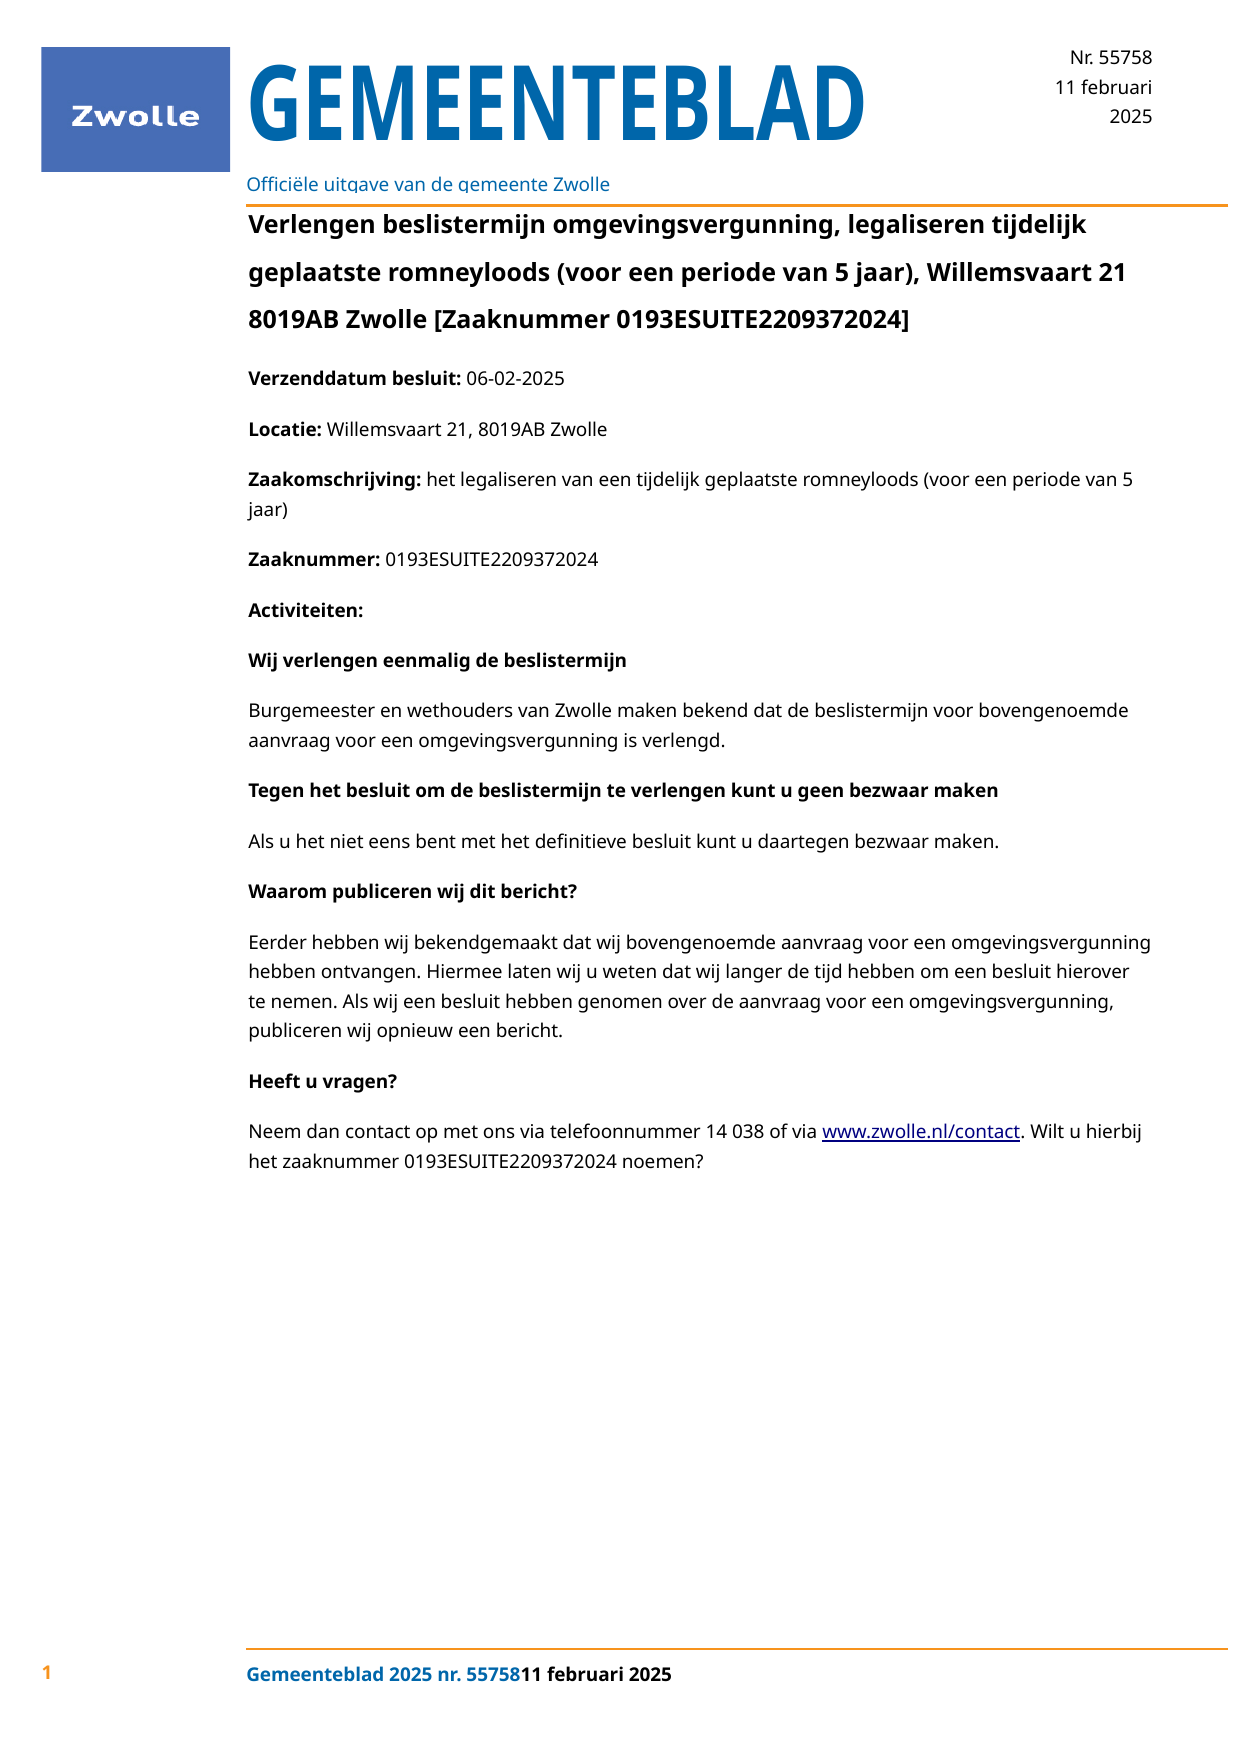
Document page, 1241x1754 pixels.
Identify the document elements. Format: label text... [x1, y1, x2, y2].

text Activiteiten: [248, 597, 1152, 622]
text Waarom publiceren wij dit bericht? [248, 878, 1152, 904]
text Neem dan contact op met ons via telefoonnummer 14 038 of via www.zwolle.nl/contact. Wilt u hierbij het zaaknummer 0193ESUITE2209372024 noemen? [248, 1118, 1152, 1174]
text Heeft u vragen? [248, 1068, 1152, 1094]
text Zaaknummer: 0193ESUITE2209372024 [248, 546, 1152, 572]
text Eerder hebben wij bekendgemaakt dat wij bovengenoemde aanvraag voor een omgevingsvergunning hebben ontvangen. Hiermee laten wij u weten dat wij langer de tijd hebben om een besluit hierover te nemen. Als wij een besluit hebben genomen over de aanvraag voor een omgevingsvergunning, publiceren wij opnieuw een bericht. [248, 929, 1152, 1043]
text Locatie: Willemsvaart 21, 8019AB Zwolle [248, 416, 1152, 442]
text Als u het niet eens bent met het definitieve besluit kunt u daartegen bezwaar maken. [248, 828, 1152, 854]
text Burgemeester en wethouders van Zwolle maken bekend dat de beslistermijn voor bovengenoemde aanvraag voor een omgevingsvergunning is verlengd. [248, 698, 1152, 753]
text Verzenddatum besluit: 06-02-2025 [248, 366, 1152, 391]
text Wij verlengen eenmalig de beslistermijn [248, 647, 1152, 673]
text Verlengen beslistermijn omgevingsvergunning, legaliseren tijdelijk geplaatste romneyloods (voor een periode van 5 jaar), Willemsvaart 21 8019AB Zwolle [Zaaknummer 0193ESUITE2209372024] [248, 207, 1152, 336]
text Tegen het besluit om de beslistermijn te verlengen kunt u geen bezwaar maken [248, 778, 1152, 803]
picture [41, 47, 231, 172]
text Zaakomschrijving: het legaliseren van een tijdelijk geplaatste romneyloods (voor een periode van 5 jaar) [248, 466, 1152, 522]
